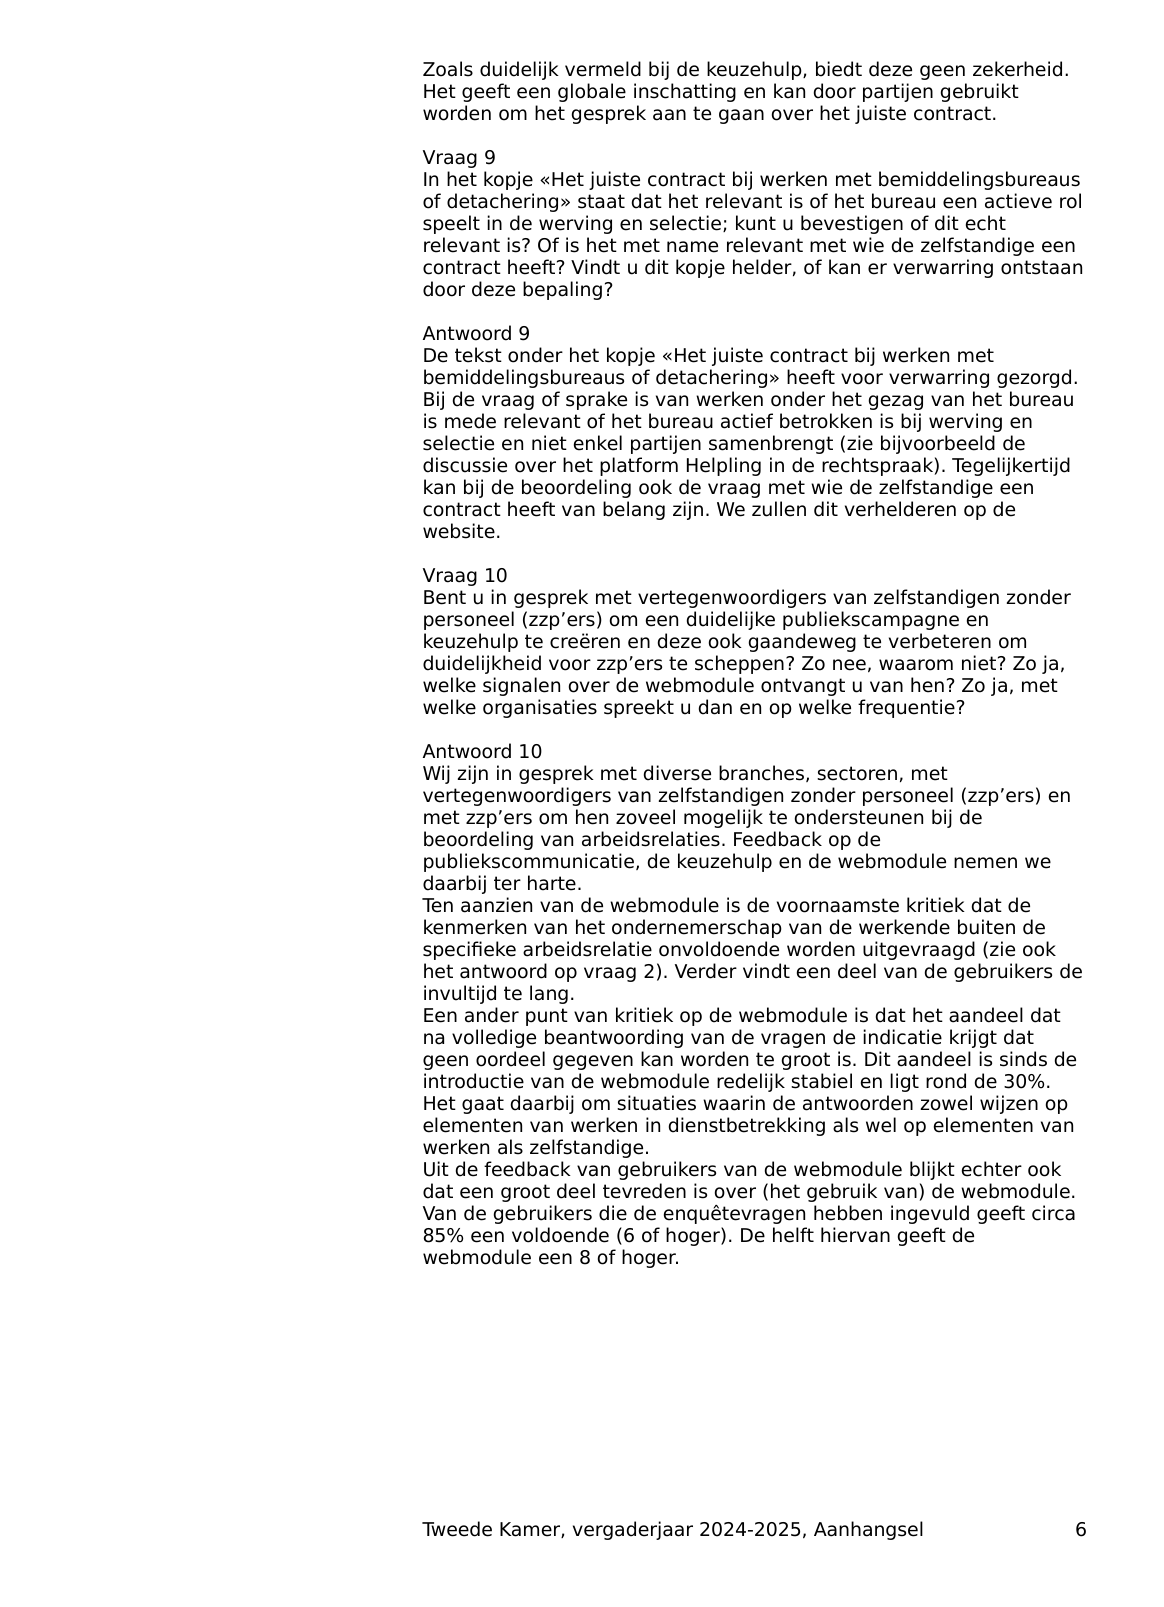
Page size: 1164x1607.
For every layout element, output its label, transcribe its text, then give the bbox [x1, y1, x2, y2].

text Ten aanzien van de webmodule is de voornaamste kritiek dat de kenmerken van het ondernemerschap van de werkende buiten de specifieke arbeidsrelatie onvoldoende worden uitgevraagd (zie ook het antwoord op vraag 2). Verder vindt een deel van de gebruikers de invultijd te lang. [422, 895, 1087, 1005]
text Vraag 10 [422, 565, 1087, 587]
text Antwoord 10 [422, 741, 1087, 763]
text Wij zijn in gesprek met diverse branches, sectoren, met vertegenwoordigers van zelfstandigen zonder personeel (zzp’ers) en met zzp’ers om hen zoveel mogelijk te ondersteunen bij de beoordeling van arbeidsrelaties. Feedback op de publiekscommunicatie, de keuzehulp en de webmodule nemen we daarbij ter harte. [422, 763, 1087, 895]
text Een ander punt van kritiek op de webmodule is dat het aandeel dat na volledige beantwoording van de vragen de indicatie krijgt dat geen oordeel gegeven kan worden te groot is. Dit aandeel is sinds de introductie van de webmodule redelijk stabiel en ligt rond de 30%. Het gaat daarbij om situaties waarin de antwoorden zowel wijzen op elementen van werken in dienstbetrekking als wel op elementen van werken als zelfstandige. [422, 1005, 1087, 1159]
text Antwoord 9 [422, 323, 1087, 345]
text Zoals duidelijk vermeld bij de keuzehulp, biedt deze geen zekerheid. Het geeft een globale inschatting en kan door partijen gebruikt worden om het gesprek aan te gaan over het juiste contract. [422, 59, 1087, 125]
text Vraag 9 [422, 147, 1087, 169]
text Uit de feedback van gebruikers van de webmodule blijkt echter ook dat een groot deel tevreden is over (het gebruik van) de webmodule. Van de gebruikers die de enquêtevragen hebben ingevuld geeft circa 85% een voldoende (6 of hoger). De helft hiervan geeft de webmodule een 8 of hoger. [422, 1159, 1087, 1269]
text Bent u in gesprek met vertegenwoordigers van zelfstandigen zonder personeel (zzp’ers) om een duidelijke publiekscampagne en keuzehulp te creëren en deze ook gaandeweg te verbeteren om duidelijkheid voor zzp’ers te scheppen? Zo nee, waarom niet? Zo ja, welke signalen over de webmodule ontvangt u van hen? Zo ja, met welke organisaties spreekt u dan en op welke frequentie? [422, 587, 1087, 719]
text De tekst onder het kopje «Het juiste contract bij werken met bemiddelingsbureaus of detachering» heeft voor verwarring gezorgd. Bij de vraag of sprake is van werken onder het gezag van het bureau is mede relevant of het bureau actief betrokken is bij werving en selectie en niet enkel partijen samenbrengt (zie bijvoorbeeld de discussie over het platform Helpling in de rechtspraak). Tegelijkertijd kan bij de beoordeling ook de vraag met wie de zelfstandige een contract heeft van belang zijn. We zullen dit verhelderen op de website. [422, 345, 1087, 543]
text In het kopje «Het juiste contract bij werken met bemiddelingsbureaus of detachering» staat dat het relevant is of het bureau een actieve rol speelt in de werving en selectie; kunt u bevestigen of dit echt relevant is? Of is het met name relevant met wie de zelfstandige een contract heeft? Vindt u dit kopje helder, of kan er verwarring ontstaan door deze bepaling? [422, 169, 1087, 301]
